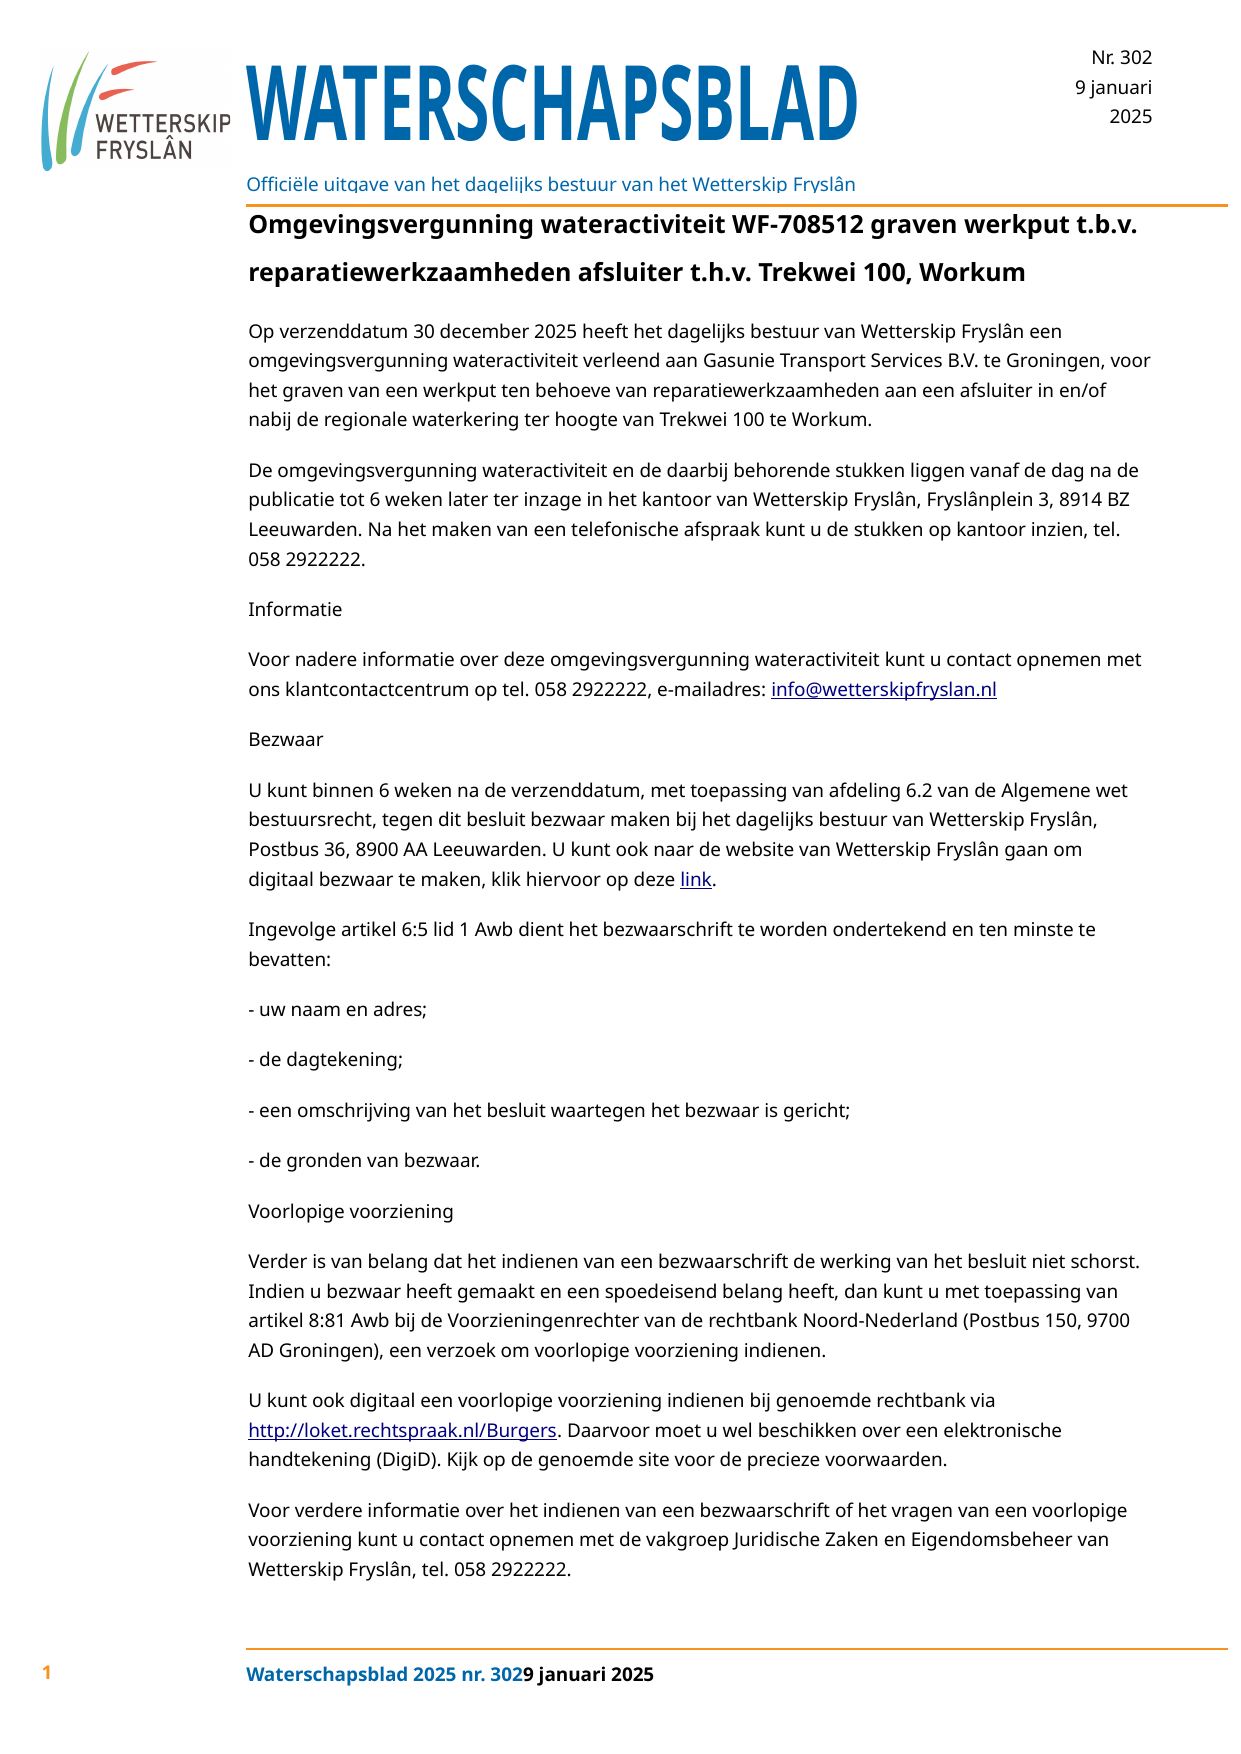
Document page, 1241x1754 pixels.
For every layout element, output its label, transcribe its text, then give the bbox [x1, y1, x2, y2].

text U kunt binnen 6 weken na de verzenddatum, met toepassing van afdeling 6.2 van de Algemene wet bestuursrecht, tegen dit besluit bezwaar maken bij het dagelijks bestuur van Wetterskip Fryslân, Postbus 36, 8900 AA Leeuwarden. U kunt ook naar de website van Wetterskip Fryslân gaan om digitaal bezwaar te maken, klik hiervoor op deze link. [248, 777, 1152, 892]
text Ingevolge artikel 6:5 lid 1 Awb dient het bezwaarschrift te worden ondertekend en ten minste te bevatten: [248, 916, 1152, 972]
text - uw naam en adres; [248, 996, 1152, 1022]
text - de dagtekening; [248, 1047, 1152, 1072]
text Bezwaar [248, 727, 1152, 752]
text Voorlopige voorziening [248, 1198, 1152, 1224]
text - de gronden van bezwaar. [248, 1147, 1152, 1173]
text Op verzenddatum 30 december 2025 heeft het dagelijks bestuur van Wetterskip Fryslân een omgevingsvergunning wateractiviteit verleend aan Gasunie Transport Services B.V. te Groningen, voor het graven van een werkput ten behoeve van reparatiewerkzaamheden aan een afsluiter in en/of nabij de regionale waterkering ter hoogte van Trekwei 100 te Workum. [248, 318, 1152, 432]
text Omgevingsvergunning wateractiviteit WF-708512 graven werkput t.b.v. reparatiewerkzaamheden afsluiter t.h.v. Trekwei 100, Workum [248, 207, 1152, 288]
text Informatie [248, 596, 1152, 622]
picture [41, 47, 231, 172]
text De omgevingsvergunning wateractiviteit en de daarbij behorende stukken liggen vanaf de dag na de publicatie tot 6 weken later ter inzage in het kantoor van Wetterskip Fryslân, Fryslânplein 3, 8914 BZ Leeuwarden. Na het maken van een telefonische afspraak kunt u de stukken op kantoor inzien, tel. 058 2922222. [248, 457, 1152, 572]
text Verder is van belang dat het indienen van een bezwaarschrift de werking van het besluit niet schorst. Indien u bezwaar heeft gemaakt en een spoedeisend belang heeft, dan kunt u met toepassing van artikel 8:81 Awb bij de Voorzieningenrechter van de rechtbank Noord-Nederland (Postbus 150, 9700 AD Groningen), een verzoek om voorlopige voorziening indienen. [248, 1248, 1152, 1363]
text - een omschrijving van het besluit waartegen het bezwaar is gericht; [248, 1097, 1152, 1123]
text U kunt ook digitaal een voorlopige voorziening indienen bij genoemde rechtbank via http://loket.rechtspraak.nl/Burgers. Daarvoor moet u wel beschikken over een elektronische handtekening (DigiD). Kijk op de genoemde site voor de precieze voorwaarden. [248, 1387, 1152, 1472]
text Voor verdere informatie over het indienen van een bezwaarschrift of het vragen van een voorlopige voorziening kunt u contact opnemen met de vakgroep Juridische Zaken en Eigendomsbeheer van Wetterskip Fryslân, tel. 058 2922222. [248, 1497, 1152, 1582]
text Voor nadere informatie over deze omgevingsvergunning wateractiviteit kunt u contact opnemen met ons klantcontactcentrum op tel. 058 2922222, e-mailadres: info@wetterskipfryslan.nl [248, 647, 1152, 702]
